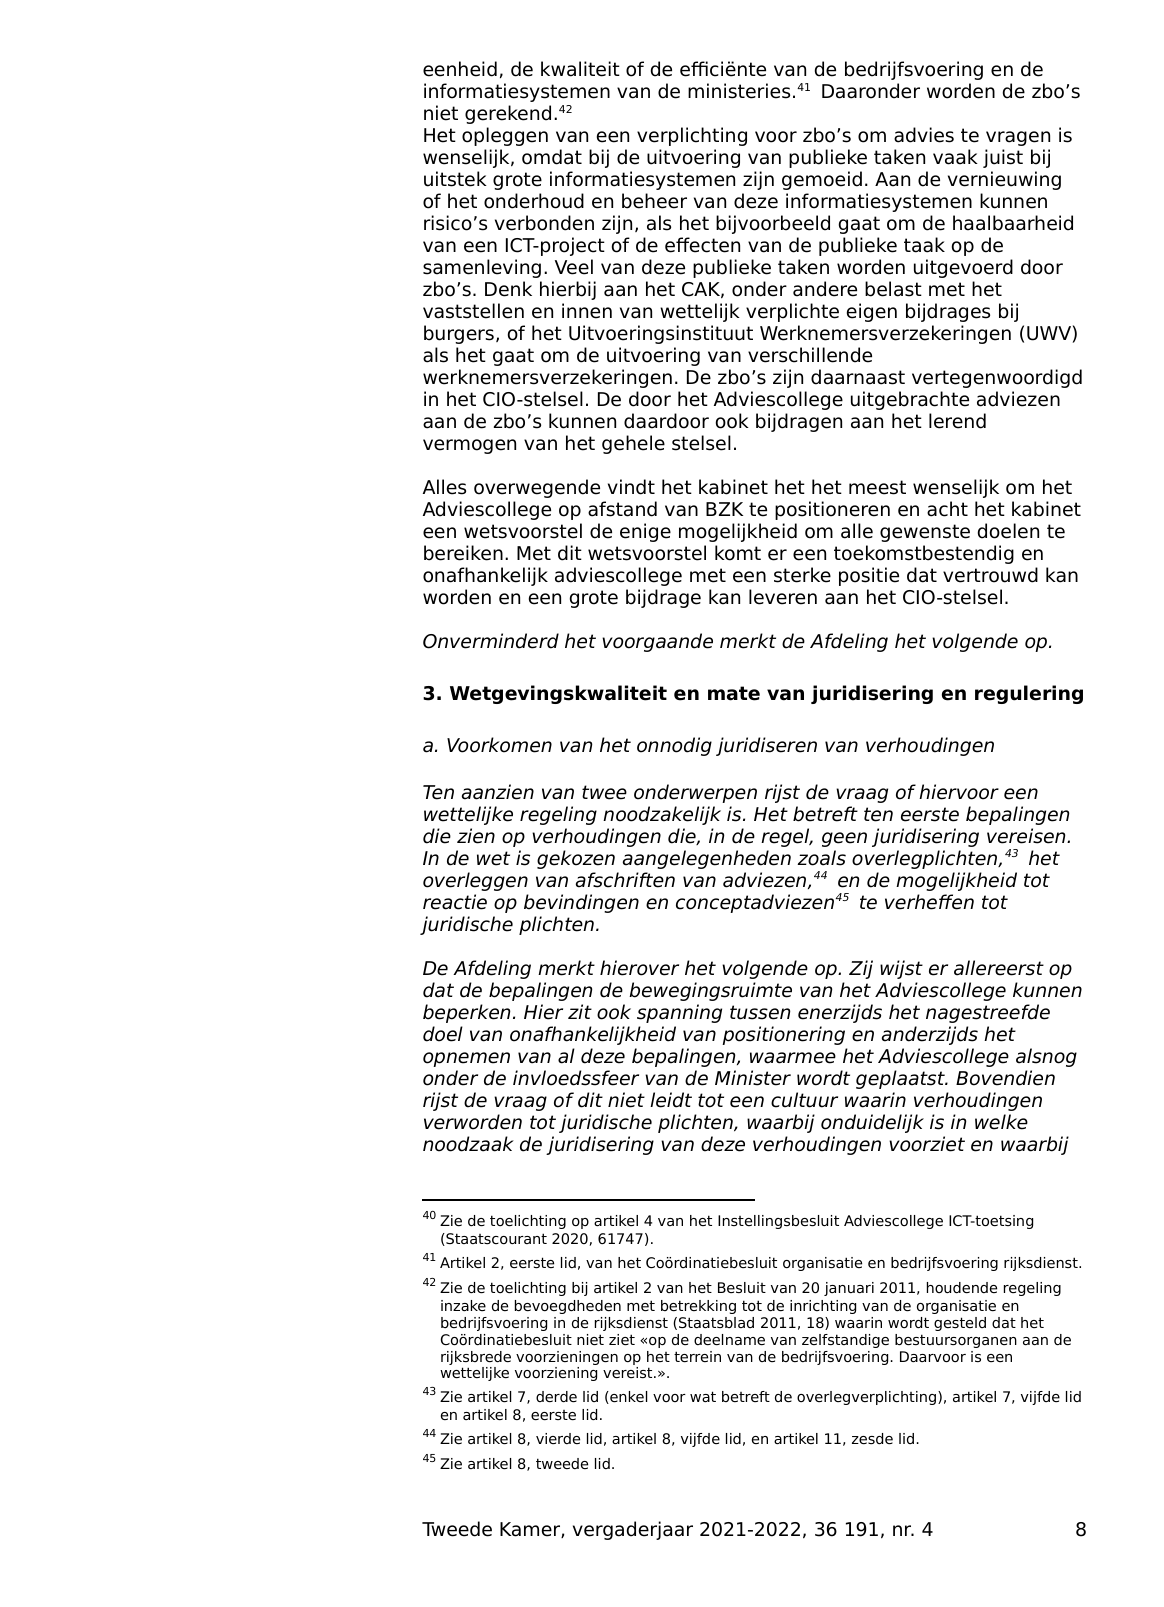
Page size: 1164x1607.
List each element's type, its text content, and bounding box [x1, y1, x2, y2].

text De Afdeling merkt hierover het volgende op. Zij wijst er allereerst op dat de bepalingen de bewegingsruimte van het Adviescollege kunnen beperken. Hier zit ook spanning tussen enerzijds het nagestreefde doel van onafhankelijkheid van positionering en anderzijds het opnemen van al deze bepalingen, waarmee het Adviescollege alsnog onder de invloedssfeer van de Minister wordt geplaatst. Bovendien rijst de vraag of dit niet leidt tot een cultuur waarin verhoudingen verworden tot juridische plichten, waarbij onduidelijk is in welke noodzaak de juridisering van deze verhoudingen voorziet en waarbij [422, 958, 1087, 1156]
text Het opleggen van een verplichting voor zbo’s om advies te vragen is wenselijk, omdat bij de uitvoering van publieke taken vaak juist bij uitstek grote informatiesystemen zijn gemoeid. Aan de vernieuwing of het onderhoud en beheer van deze informatiesystemen kunnen risico’s verbonden zijn, als het bijvoorbeeld gaat om de haalbaarheid van een ICT-project of de effecten van de publieke taak op de samenleving. Veel van deze publieke taken worden uitgevoerd door zbo’s. Denk hierbij aan het CAK, onder andere belast met het vaststellen en innen van wettelijk verplichte eigen bijdrages bij burgers, of het Uitvoeringsinstituut Werknemersverzekeringen (UWV) als het gaat om de uitvoering van verschillende werknemersverzekeringen. De zbo’s zijn daarnaast vertegenwoordigd in het CIO-stelsel. De door het Adviescollege uitgebrachte adviezen aan de zbo’s kunnen daardoor ook bijdragen aan het lerend vermogen van het gehele stelsel. [422, 125, 1087, 455]
text Zie artikel 8, vierde lid, artikel 8, vijfde lid, en artikel 11, zesde lid. [422, 1427, 1087, 1449]
text Zie artikel 7, derde lid (enkel voor wat betreft de overlegverplichting), artikel 7, vijfde lid en artikel 8, eerste lid. [422, 1385, 1087, 1424]
text Zie de toelichting op artikel 4 van het Instellingsbesluit Adviescollege ICT-toetsing (Staatscourant 2020, 61747). [422, 1209, 1087, 1248]
text Onverminderd het voorgaande merkt de Afdeling het volgende op. [422, 631, 1087, 653]
text Ten aanzien van twee onderwerpen rijst de vraag of hiervoor een wettelijke regeling noodzakelijk is. Het betreft ten eerste bepalingen die zien op verhoudingen die, in de regel, geen juridisering vereisen. In de wet is gekozen aangelegenheden zoals overlegplichten, het overleggen van afschriften van adviezen, en de mogelijkheid tot reactie op bevindingen en conceptadviezen te verheffen tot juridische plichten. [422, 782, 1087, 936]
text eenheid, de kwaliteit of de efficiënte van de bedrijfsvoering en de informatiesystemen van de ministeries. Daaronder worden de zbo’s niet gerekend. [422, 59, 1087, 125]
text Alles overwegende vindt het kabinet het het meest wenselijk om het Adviescollege op afstand van BZK te positioneren en acht het kabinet een wetsvoorstel de enige mogelijkheid om alle gewenste doelen te bereiken. Met dit wetsvoorstel komt er een toekomstbestendig en onafhankelijk adviescollege met een sterke positie dat vertrouwd kan worden en een grote bijdrage kan leveren aan het CIO-stelsel. [422, 477, 1087, 609]
text Zie de toelichting bij artikel 2 van het Besluit van 20 januari 2011, houdende regeling inzake de bevoegdheden met betrekking tot de inrichting van de organisatie en bedrijfsvoering in de rijksdienst (Staatsblad 2011, 18) waarin wordt gesteld dat het Coördinatiebesluit niet ziet «op de deelname van zelfstandige bestuursorganen aan de rijksbrede voorzieningen op het terrein van de bedrijfsvoering. Daarvoor is een wettelijke voorziening vereist.». [422, 1276, 1087, 1382]
text Zie artikel 8, tweede lid. [422, 1452, 1087, 1474]
text Artikel 2, eerste lid, van het Coördinatiebesluit organisatie en bedrijfsvoering rijksdienst. [422, 1251, 1087, 1273]
subtitle 3. Wetgevingskwaliteit en mate van juridisering en regulering [422, 683, 1087, 705]
subtitle a. Voorkomen van het onnodig juridiseren van verhoudingen [422, 735, 1087, 757]
